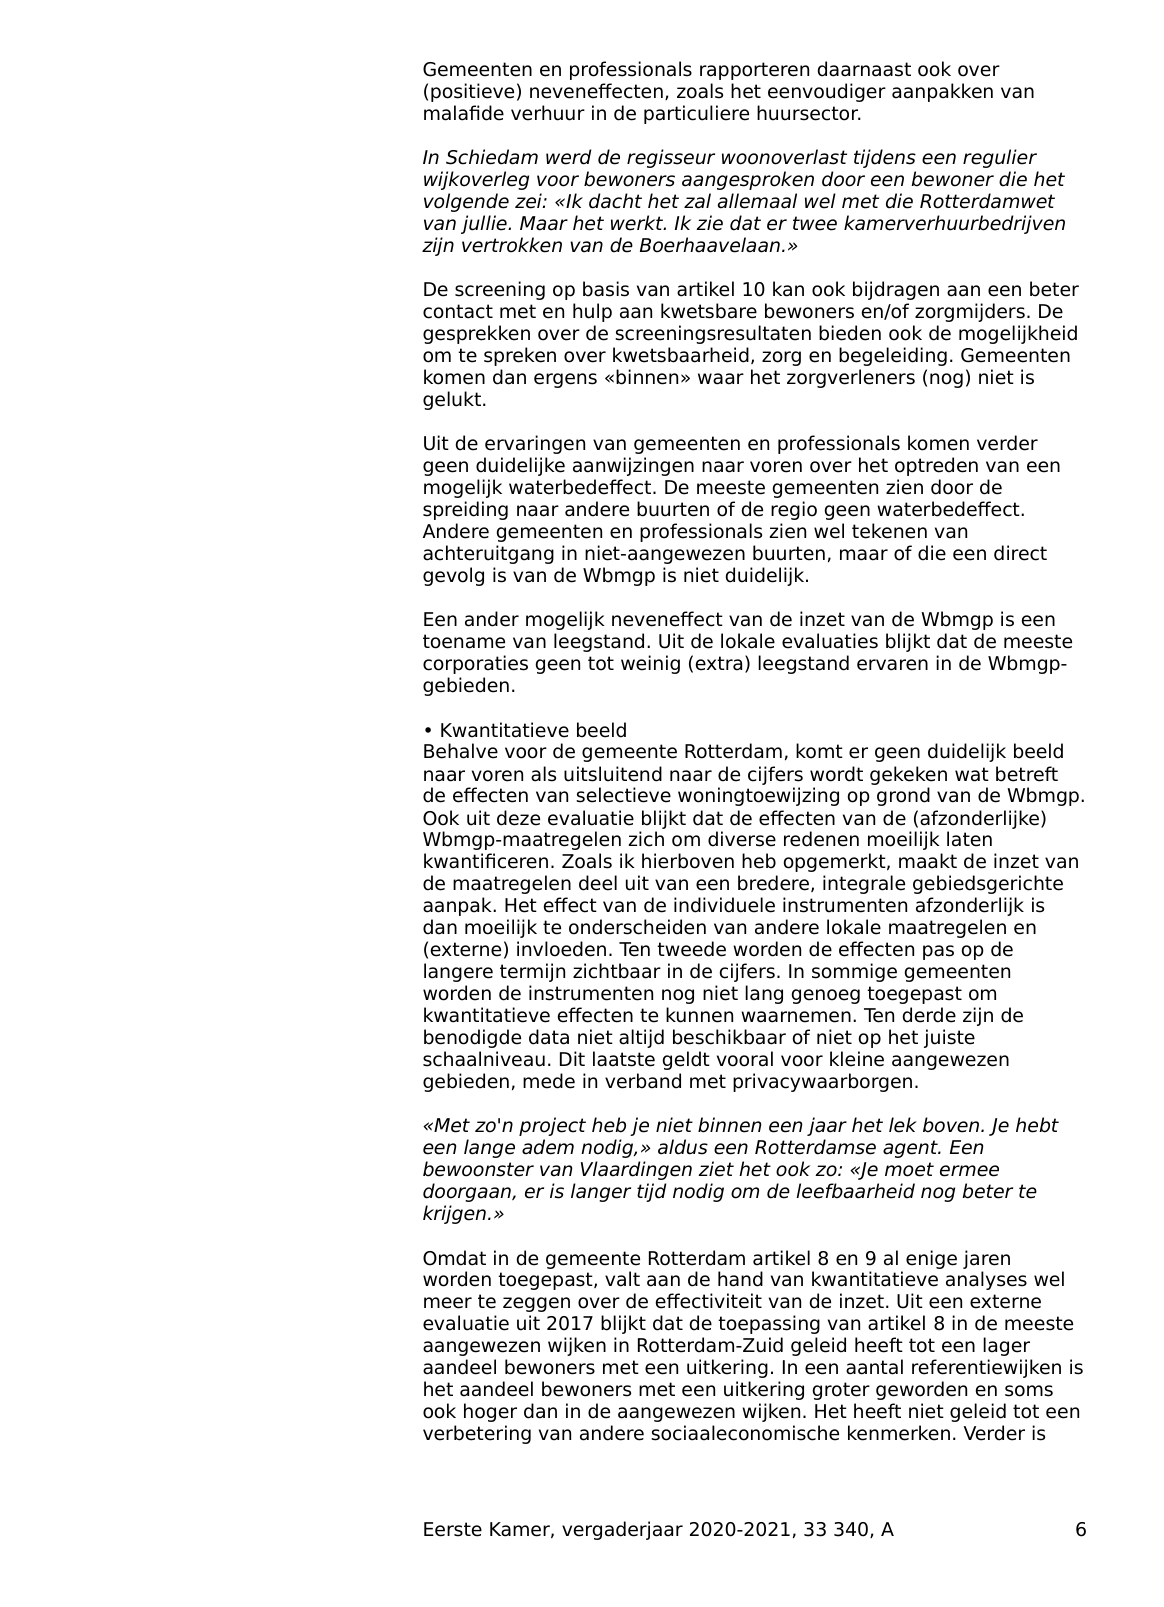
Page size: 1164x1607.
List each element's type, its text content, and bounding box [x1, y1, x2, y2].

text De screening op basis van artikel 10 kan ook bijdragen aan een beter contact met en hulp aan kwetsbare bewoners en/of zorgmijders. De gesprekken over de screeningsresultaten bieden ook de mogelijkheid om te spreken over kwetsbaarheid, zorg en begeleiding. Gemeenten komen dan ergens «binnen» waar het zorgverleners (nog) niet is gelukt. [422, 279, 1087, 411]
text In Schiedam werd de regisseur woonoverlast tijdens een regulier wijkoverleg voor bewoners aangesproken door een bewoner die het volgende zei: «Ik dacht het zal allemaal wel met die Rotterdamwet van jullie. Maar het werkt. Ik zie dat er twee kamerverhuurbedrijven zijn vertrokken van de Boerhaavelaan.» [422, 147, 1087, 257]
subtitle • Kwantitatieve beeld [422, 719, 1087, 741]
text Gemeenten en professionals rapporteren daarnaast ook over (positieve) neveneffecten, zoals het eenvoudiger aanpakken van malafide verhuur in de particuliere huursector. [422, 59, 1087, 125]
text «Met zo'n project heb je niet binnen een jaar het lek boven. Je hebt een lange adem nodig,» aldus een Rotterdamse agent. Een bewoonster van Vlaardingen ziet het ook zo: «Je moet ermee doorgaan, er is langer tijd nodig om de leefbaarheid nog beter te krijgen.» [422, 1115, 1087, 1225]
text Omdat in de gemeente Rotterdam artikel 8 en 9 al enige jaren worden toegepast, valt aan de hand van kwantitatieve analyses wel meer te zeggen over de effectiviteit van de inzet. Uit een externe evaluatie uit 2017 blijkt dat de toepassing van artikel 8 in de meeste aangewezen wijken in Rotterdam-Zuid geleid heeft tot een lager aandeel bewoners met een uitkering. In een aantal referentiewijken is het aandeel bewoners met een uitkering groter geworden en soms ook hoger dan in de aangewezen wijken. Het heeft niet geleid tot een verbetering van andere sociaaleconomische kenmerken. Verder is [422, 1247, 1087, 1445]
text Behalve voor de gemeente Rotterdam, komt er geen duidelijk beeld naar voren als uitsluitend naar de cijfers wordt gekeken wat betreft de effecten van selectieve woningtoewijzing op grond van de Wbmgp. Ook uit deze evaluatie blijkt dat de effecten van de (afzonderlijke) Wbmgp-maatregelen zich om diverse redenen moeilijk laten kwantificeren. Zoals ik hierboven heb opgemerkt, maakt de inzet van de maatregelen deel uit van een bredere, integrale gebiedsgerichte aanpak. Het effect van de individuele instrumenten afzonderlijk is dan moeilijk te onderscheiden van andere lokale maatregelen en (externe) invloeden. Ten tweede worden de effecten pas op de langere termijn zichtbaar in de cijfers. In sommige gemeenten worden de instrumenten nog niet lang genoeg toegepast om kwantitatieve effecten te kunnen waarnemen. Ten derde zijn de benodigde data niet altijd beschikbaar of niet op het juiste schaalniveau. Dit laatste geldt vooral voor kleine aangewezen gebieden, mede in verband met privacywaarborgen. [422, 741, 1087, 1093]
text Een ander mogelijk neveneffect van de inzet van de Wbmgp is een toename van leegstand. Uit de lokale evaluaties blijkt dat de meeste corporaties geen tot weinig (extra) leegstand ervaren in de Wbmgp-gebieden. [422, 609, 1087, 697]
text Uit de ervaringen van gemeenten en professionals komen verder geen duidelijke aanwijzingen naar voren over het optreden van een mogelijk waterbedeffect. De meeste gemeenten zien door de spreiding naar andere buurten of de regio geen waterbedeffect. Andere gemeenten en professionals zien wel tekenen van achteruitgang in niet-aangewezen buurten, maar of die een direct gevolg is van de Wbmgp is niet duidelijk. [422, 433, 1087, 587]
